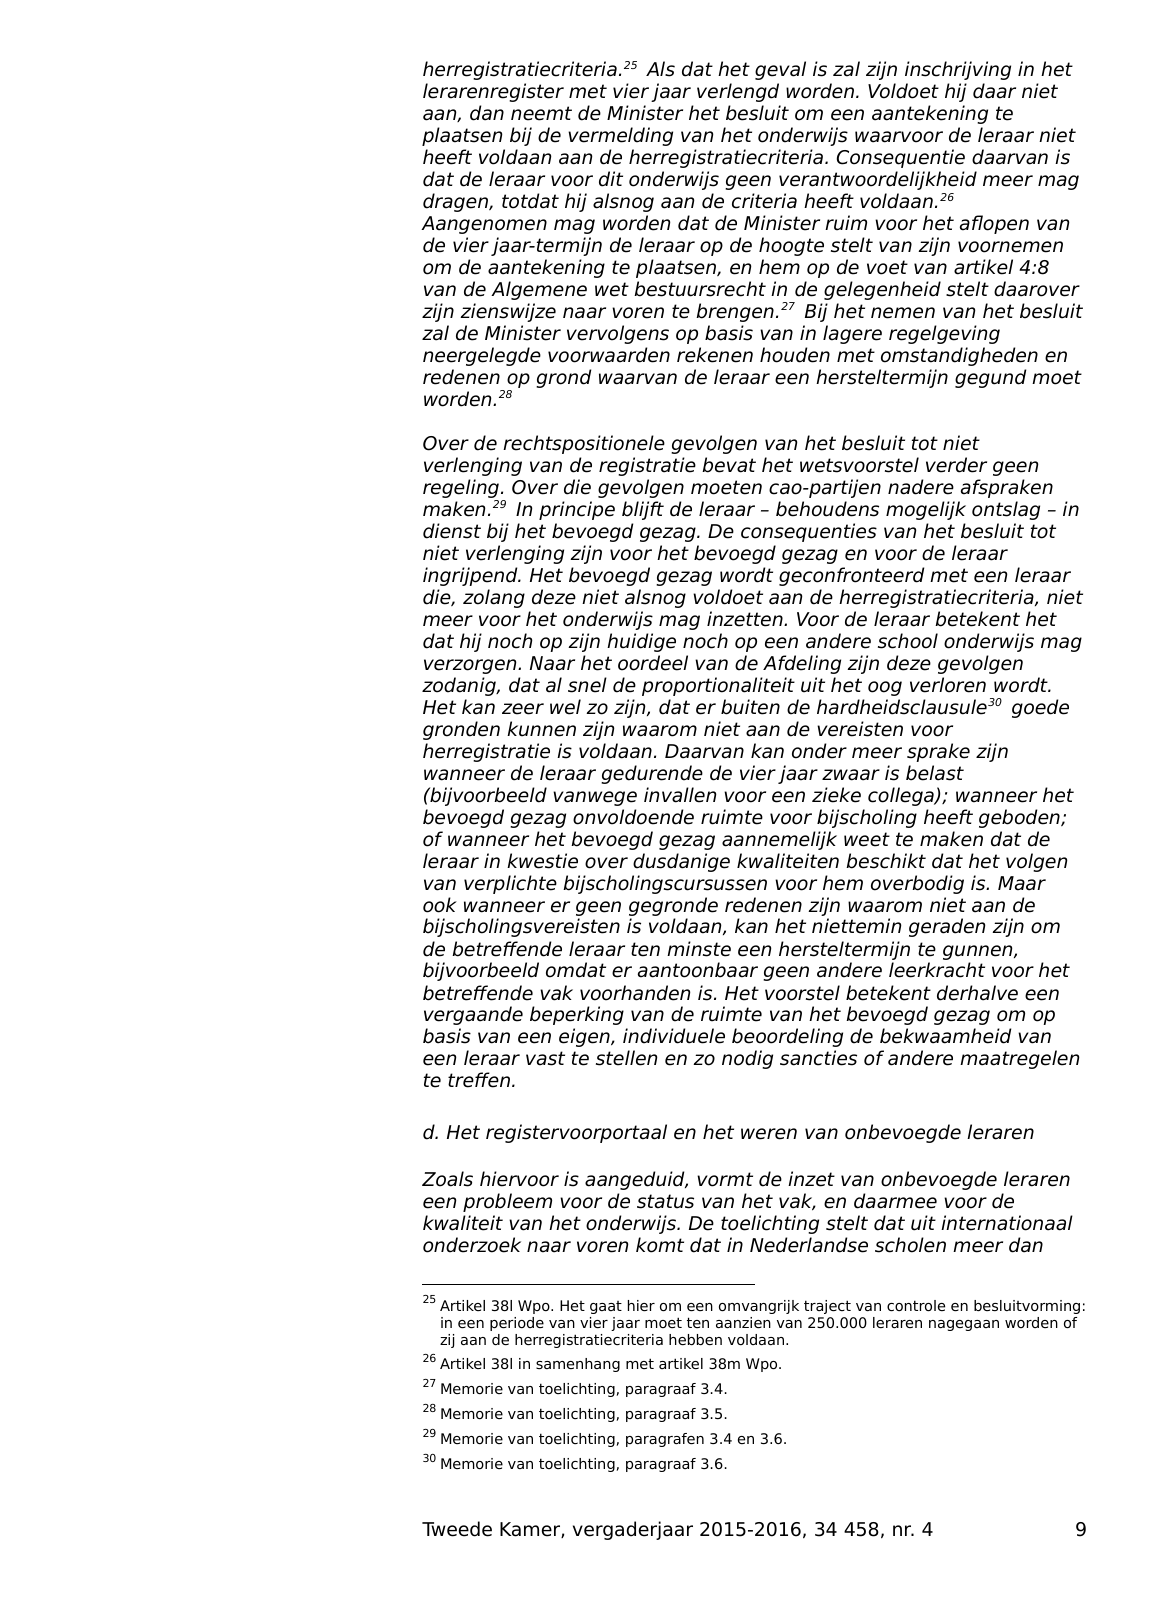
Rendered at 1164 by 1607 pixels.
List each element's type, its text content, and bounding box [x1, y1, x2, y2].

text Over de rechtspositionele gevolgen van het besluit tot niet verlenging van de registratie bevat het wetsvoorstel verder geen regeling. Over die gevolgen moeten cao-partijen nadere afspraken maken. In principe blijft de leraar – behoudens mogelijk ontslag – in dienst bij het bevoegd gezag. De consequenties van het besluit tot niet verlenging zijn voor het bevoegd gezag en voor de leraar ingrijpend. Het bevoegd gezag wordt geconfronteerd met een leraar die, zolang deze niet alsnog voldoet aan de herregistratiecriteria, niet meer voor het onderwijs mag inzetten. Voor de leraar betekent het dat hij noch op zijn huidige noch op een andere school onderwijs mag verzorgen. Naar het oordeel van de Afdeling zijn deze gevolgen zodanig, dat al snel de proportionaliteit uit het oog verloren wordt. Het kan zeer wel zo zijn, dat er buiten de hardheidsclausule goede gronden kunnen zijn waarom niet aan de vereisten voor herregistratie is voldaan. Daarvan kan onder meer sprake zijn wanneer de leraar gedurende de vier jaar zwaar is belast (bijvoorbeeld vanwege invallen voor een zieke collega); wanneer het bevoegd gezag onvoldoende ruimte voor bijscholing heeft geboden; of wanneer het bevoegd gezag aannemelijk weet te maken dat de leraar in kwestie over dusdanige kwaliteiten beschikt dat het volgen van verplichte bijscholingscursussen voor hem overbodig is. Maar ook wanneer er geen gegronde redenen zijn waarom niet aan de bijscholingsvereisten is voldaan, kan het niettemin geraden zijn om de betreffende leraar ten minste een hersteltermijn te gunnen, bijvoorbeeld omdat er aantoonbaar geen andere leerkracht voor het betreffende vak voorhanden is. Het voorstel betekent derhalve een vergaande beperking van de ruimte van het bevoegd gezag om op basis van een eigen, individuele beoordeling de bekwaamheid van een leraar vast te stellen en zo nodig sancties of andere maatregelen te treffen. [422, 433, 1087, 1092]
text Memorie van toelichting, paragraaf 3.5. [422, 1402, 1087, 1424]
text Memorie van toelichting, paragrafen 3.4 en 3.6. [422, 1427, 1087, 1449]
text Artikel 38l Wpo. Het gaat hier om een omvangrijk traject van controle en besluitvorming: in een periode van vier jaar moet ten aanzien van 250.000 leraren nagegaan worden of zij aan de herregistratiecriteria hebben voldaan. [422, 1293, 1087, 1349]
text Memorie van toelichting, paragraaf 3.4. [422, 1377, 1087, 1399]
text Memorie van toelichting, paragraaf 3.6. [422, 1452, 1087, 1474]
subtitle d. Het registervoorportaal en het weren van onbevoegde leraren [422, 1122, 1087, 1144]
text Artikel 38l in samenhang met artikel 38m Wpo. [422, 1352, 1087, 1374]
text Zoals hiervoor is aangeduid, vormt de inzet van onbevoegde leraren een probleem voor de status van het vak, en daarmee voor de kwaliteit van het onderwijs. De toelichting stelt dat uit internationaal onderzoek naar voren komt dat in Nederlandse scholen meer dan [422, 1169, 1087, 1257]
text herregistratiecriteria. Als dat het geval is zal zijn inschrijving in het lerarenregister met vier jaar verlengd worden. Voldoet hij daar niet aan, dan neemt de Minister het besluit om een aantekening te plaatsen bij de vermelding van het onderwijs waarvoor de leraar niet heeft voldaan aan de herregistratiecriteria. Consequentie daarvan is dat de leraar voor dit onderwijs geen verantwoordelijkheid meer mag dragen, totdat hij alsnog aan de criteria heeft voldaan. Aangenomen mag worden dat de Minister ruim voor het aflopen van de vier jaar-termijn de leraar op de hoogte stelt van zijn voornemen om de aantekening te plaatsen, en hem op de voet van artikel 4:8 van de Algemene wet bestuursrecht in de gelegenheid stelt daarover zijn zienswijze naar voren te brengen. Bij het nemen van het besluit zal de Minister vervolgens op basis van in lagere regelgeving neergelegde voorwaarden rekenen houden met omstandigheden en redenen op grond waarvan de leraar een hersteltermijn gegund moet worden. [422, 59, 1087, 411]
